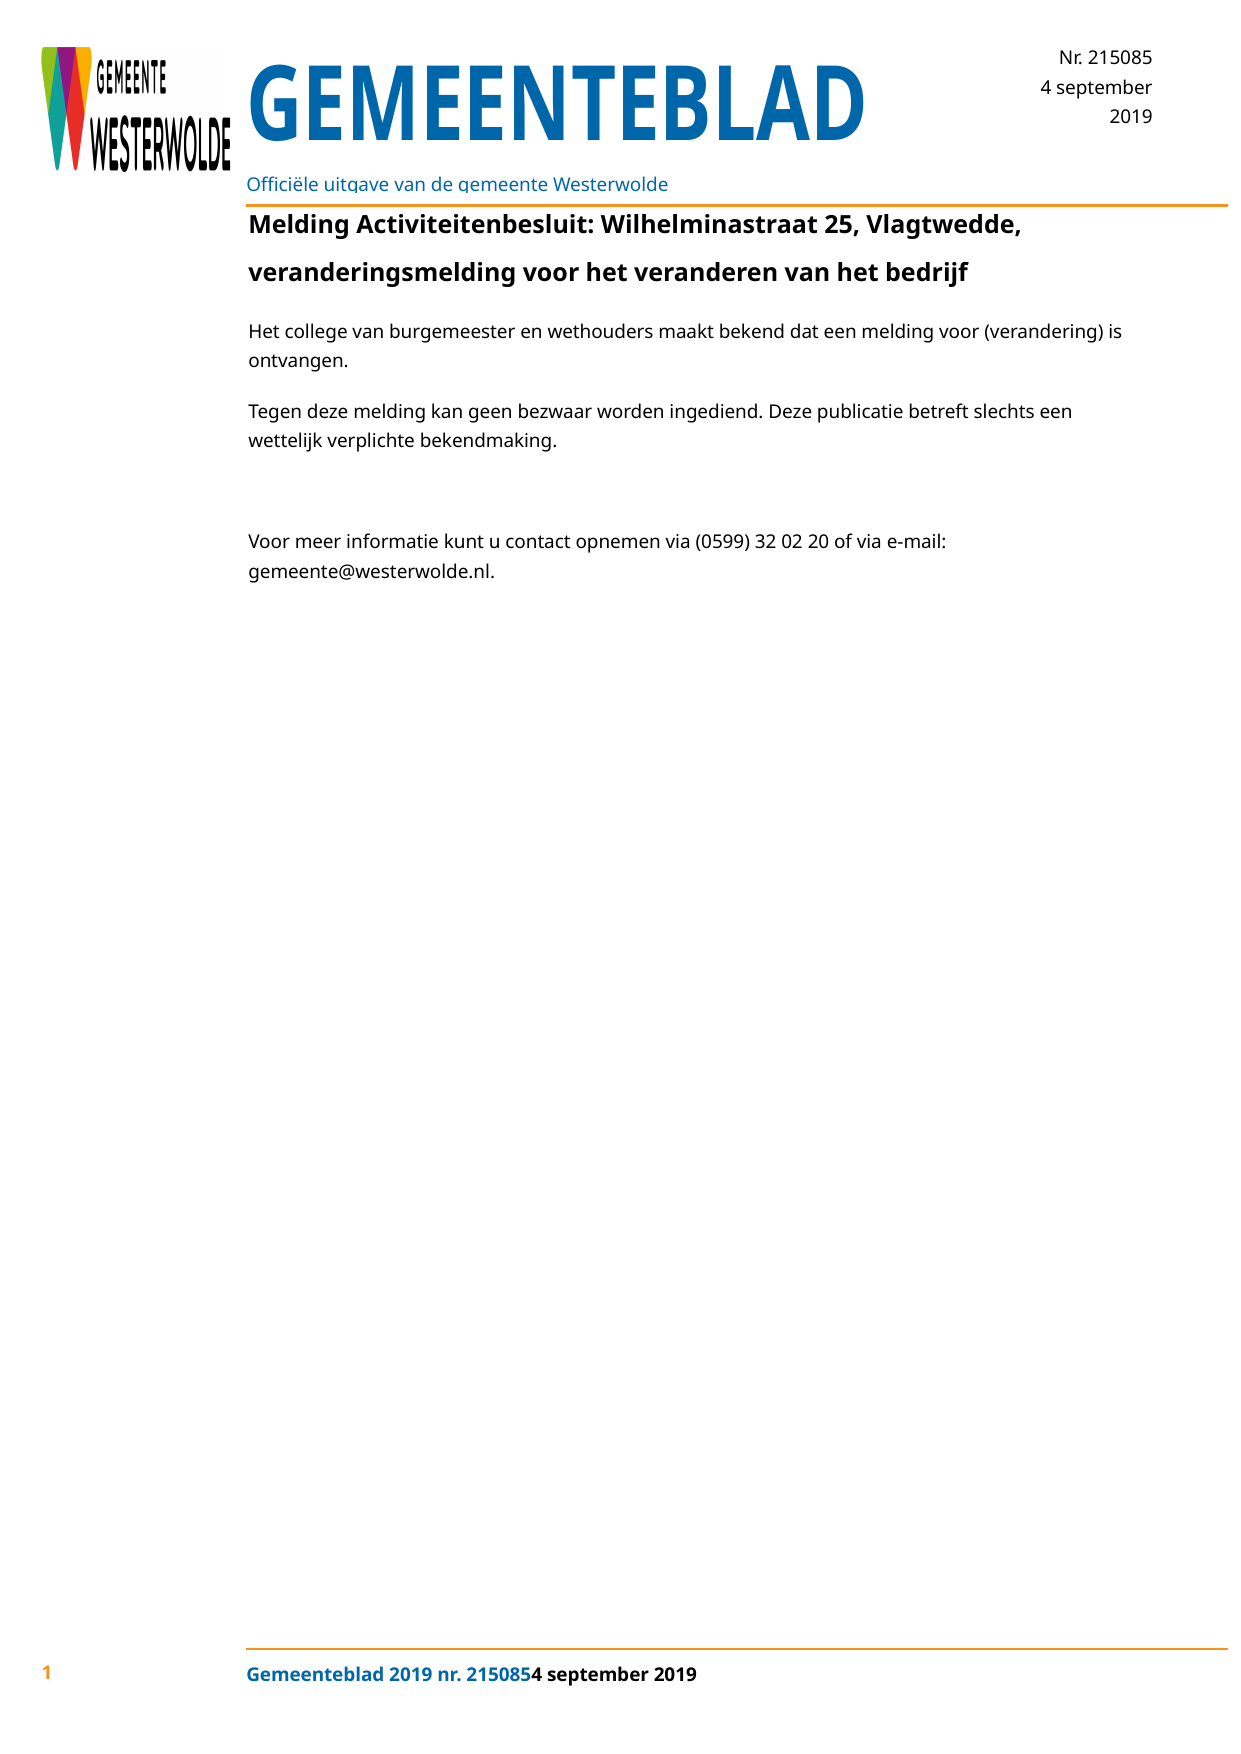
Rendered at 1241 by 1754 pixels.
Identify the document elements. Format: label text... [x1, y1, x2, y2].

text Melding Activiteitenbesluit: Wilhelminastraat 25, Vlagtwedde, veranderingsmelding voor het veranderen van het bedrijf [248, 207, 1152, 288]
text Tegen deze melding kan geen bezwaar worden ingediend. Deze publicatie betreft slechts een wettelijk verplichte bekendmaking. [248, 398, 1152, 453]
picture [41, 47, 231, 172]
text Het college van burgemeester en wethouders maakt bekend dat een melding voor (verandering) is ontvangen. [248, 318, 1152, 373]
text Voor meer informatie kunt u contact opnemen via (0599) 32 02 20 of via e-mail: gemeente@westerwolde.nl. [248, 528, 1152, 584]
